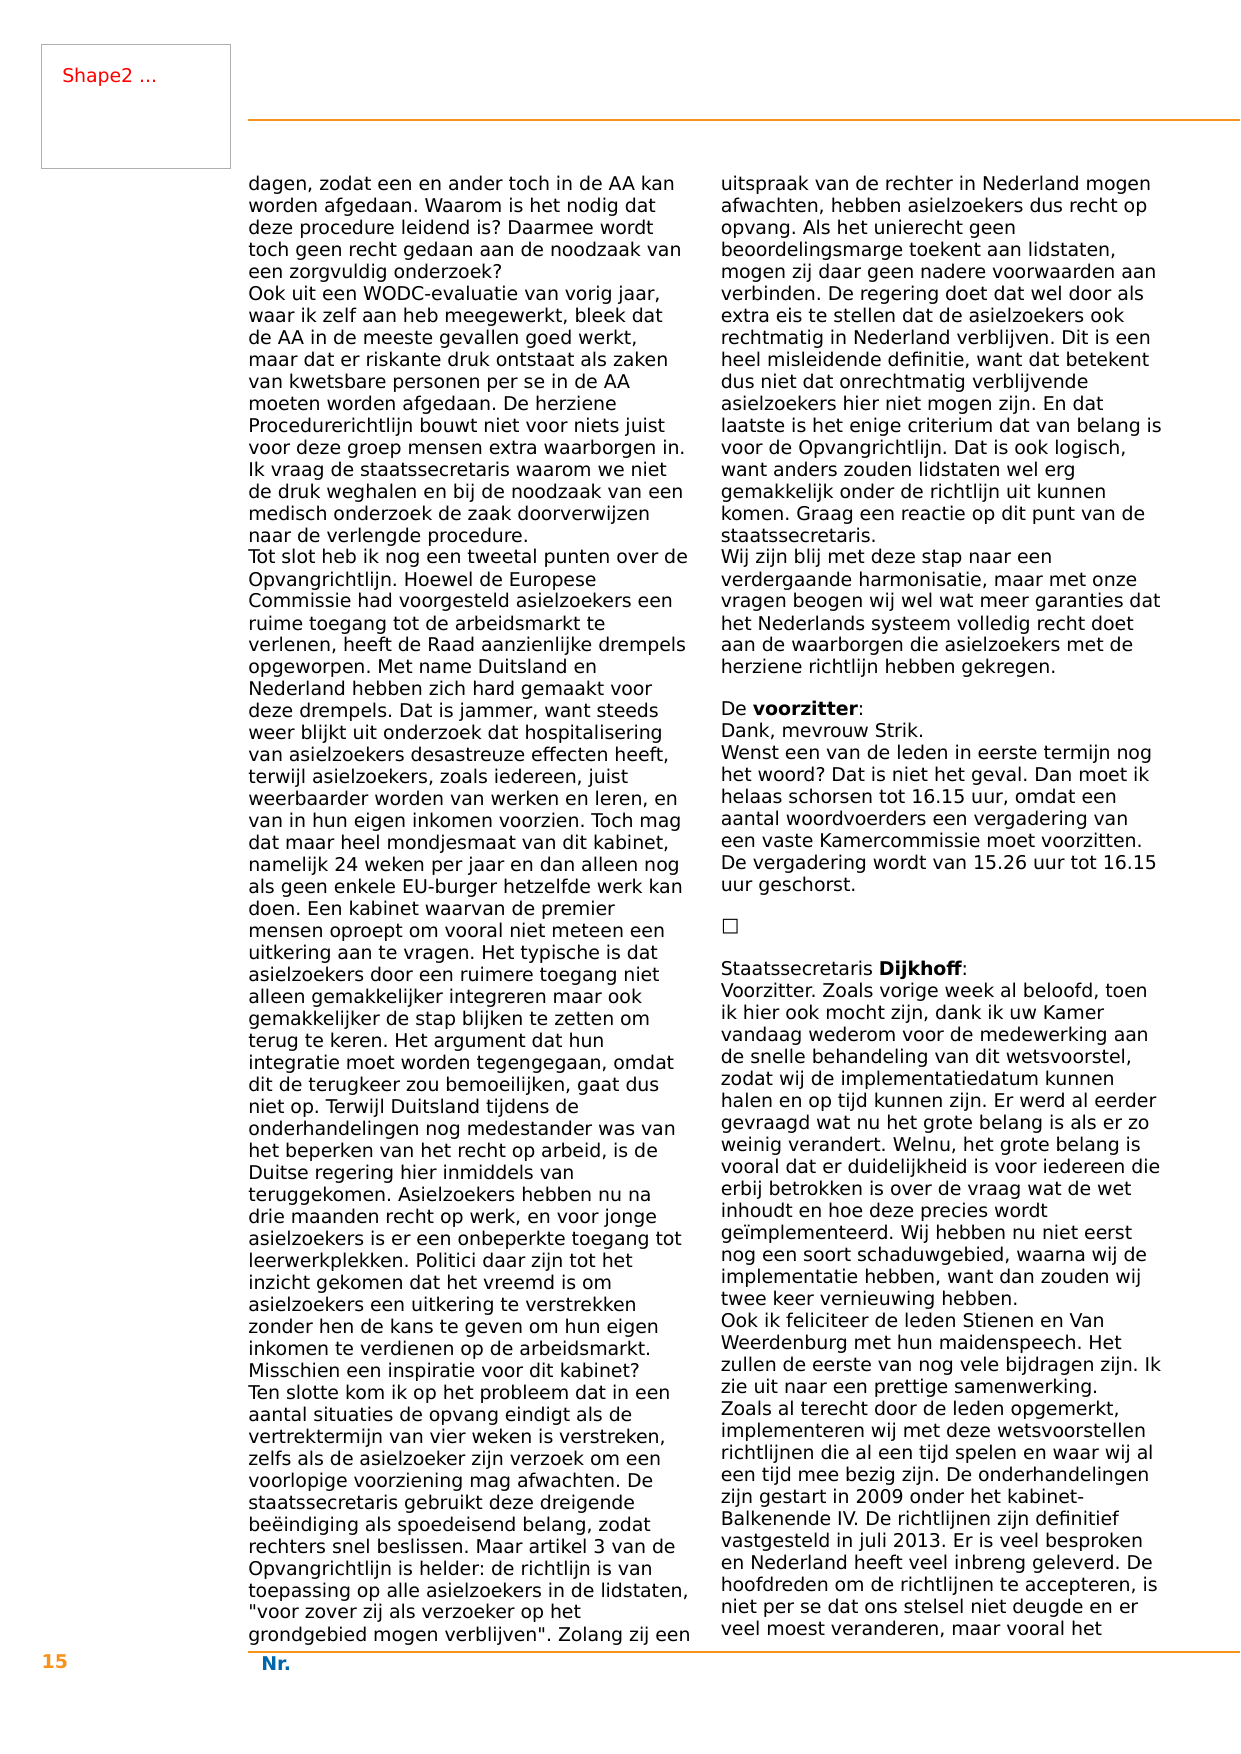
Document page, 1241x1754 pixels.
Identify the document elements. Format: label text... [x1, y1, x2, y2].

text Ook uit een WODC-evaluatie van vorig jaar, waar ik zelf aan heb meegewerkt, bleek dat de AA in de meeste gevallen goed werkt, maar dat er riskante druk ontstaat als zaken van kwetsbare personen per se in de AA moeten worden afgedaan. De herziene Procedurerichtlijn bouwt niet voor niets juist voor deze groep mensen extra waarborgen in. Ik vraag de staatssecretaris waarom we niet de druk weghalen en bij de noodzaak van een medisch onderzoek de zaak doorverwijzen naar de verlengde procedure. [248, 283, 691, 546]
text Tot slot heb ik nog een tweetal punten over de Opvangrichtlijn. Hoewel de Europese Commissie had voorgesteld asielzoekers een ruime toegang tot de arbeidsmarkt te verlenen, heeft de Raad aanzienlijke drempels opgeworpen. Met name Duitsland en Nederland hebben zich hard gemaakt voor deze drempels. Dat is jammer, want steeds weer blijkt uit onderzoek dat hospitalisering van asielzoekers desastreuze effecten heeft, terwijl asielzoekers, zoals iedereen, juist weerbaarder worden van werken en leren, en van in hun eigen inkomen voorzien. Toch mag dat maar heel mondjesmaat van dit kabinet, namelijk 24 weken per jaar en dan alleen nog als geen enkele EU-burger hetzelfde werk kan doen. Een kabinet waarvan de premier mensen oproept om vooral niet meteen een uitkering aan te vragen. Het typische is dat asielzoekers door een ruimere toegang niet alleen gemakkelijker integreren maar ook gemakkelijker de stap blijken te zetten om terug te keren. Het argument dat hun integratie moet worden tegengegaan, omdat dit de terugkeer zou bemoeilijken, gaat dus niet op. Terwijl Duitsland tijdens de onderhandelingen nog medestander was van het beperken van het recht op arbeid, is de Duitse regering hier inmiddels van teruggekomen. Asielzoekers hebben nu na drie maanden recht op werk, en voor jonge asielzoekers is er een onbeperkte toegang tot leerwerkplekken. Politici daar zijn tot het inzicht gekomen dat het vreemd is om asielzoekers een uitkering te verstrekken zonder hen de kans te geven om hun eigen inkomen te verdienen op de arbeidsmarkt. Misschien een inspiratie voor dit kabinet? [248, 546, 691, 1382]
text dagen, zodat een en ander toch in de AA kan worden afgedaan. Waarom is het nodig dat deze procedure leidend is? Daarmee wordt toch geen recht gedaan aan de noodzaak van een zorgvuldig onderzoek? [248, 173, 691, 283]
text Dank, mevrouw Strik. [721, 720, 1163, 742]
text Staatssecretaris Dijkhoff: [721, 958, 1163, 980]
text uitspraak van de rechter in Nederland mogen afwachten, hebben asielzoekers dus recht op opvang. Als het unierecht geen beoordelingsmarge toekent aan lidstaten, mogen zij daar geen nadere voorwaarden aan verbinden. De regering doet dat wel door als extra eis te stellen dat de asielzoekers ook rechtmatig in Nederland verblijven. Dit is een heel misleidende definitie, want dat betekent dus niet dat onrechtmatig verblijvende asielzoekers hier niet mogen zijn. En dat laatste is het enige criterium dat van belang is voor de Opvangrichtlijn. Dat is ook logisch, want anders zouden lidstaten wel erg gemakkelijk onder de richtlijn uit kunnen komen. Graag een reactie op dit punt van de staatssecretaris. [721, 173, 1163, 546]
text Wenst een van de leden in eerste termijn nog het woord? Dat is niet het geval. Dan moet ik helaas schorsen tot 16.15 uur, omdat een aantal woordvoerders een vergadering van een vaste Kamercommissie moet voorzitten. [721, 742, 1163, 852]
text De voorzitter: [721, 698, 1163, 720]
text ⬜ [721, 916, 1163, 938]
text Ten slotte kom ik op het probleem dat in een aantal situaties de opvang eindigt als de vertrektermijn van vier weken is verstreken, zelfs als de asielzoeker zijn verzoek om een voorlopige voorziening mag afwachten. De staatssecretaris gebruikt deze dreigende beëindiging als spoedeisend belang, zodat rechters snel beslissen. Maar artikel 3 van de Opvangrichtlijn is helder: de richtlijn is van toepassing op alle asielzoekers in de lidstaten, "voor zover zij als verzoeker op het grondgebied mogen verblijven". Zolang zij een [248, 1382, 691, 1645]
text Voorzitter. Zoals vorige week al beloofd, toen ik hier ook mocht zijn, dank ik uw Kamer vandaag wederom voor de medewerking aan de snelle behandeling van dit wetsvoorstel, zodat wij de implementatiedatum kunnen halen en op tijd kunnen zijn. Er werd al eerder gevraagd wat nu het grote belang is als er zo weinig verandert. Welnu, het grote belang is vooral dat er duidelijkheid is voor iedereen die erbij betrokken is over de vraag wat de wet inhoudt en hoe deze precies wordt geïmplementeerd. Wij hebben nu niet eerst nog een soort schaduwgebied, waarna wij de implementatie hebben, want dan zouden wij twee keer vernieuwing hebben. [721, 980, 1163, 1310]
text Zoals al terecht door de leden opgemerkt, implementeren wij met deze wetsvoorstellen richtlijnen die al een tijd spelen en waar wij al een tijd mee bezig zijn. De onderhandelingen zijn gestart in 2009 onder het kabinet-Balkenende IV. De richtlijnen zijn definitief vastgesteld in juli 2013. Er is veel besproken en Nederland heeft veel inbreng geleverd. De hoofdreden om de richtlijnen te accepteren, is niet per se dat ons stelsel niet deugde en er veel moest veranderen, maar vooral het [721, 1398, 1163, 1639]
text Ook ik feliciteer de leden Stienen en Van Weerdenburg met hun maidenspeech. Het zullen de eerste van nog vele bijdragen zijn. Ik zie uit naar een prettige samenwerking. [721, 1310, 1163, 1398]
text De vergadering wordt van 15.26 uur tot 16.15 uur geschorst. [721, 852, 1163, 896]
text Wij zijn blij met deze stap naar een verdergaande harmonisatie, maar met onze vragen beogen wij wel wat meer garanties dat het Nederlands systeem volledig recht doet aan de waarborgen die asielzoekers met de herziene richtlijn hebben gekregen. [721, 546, 1163, 678]
